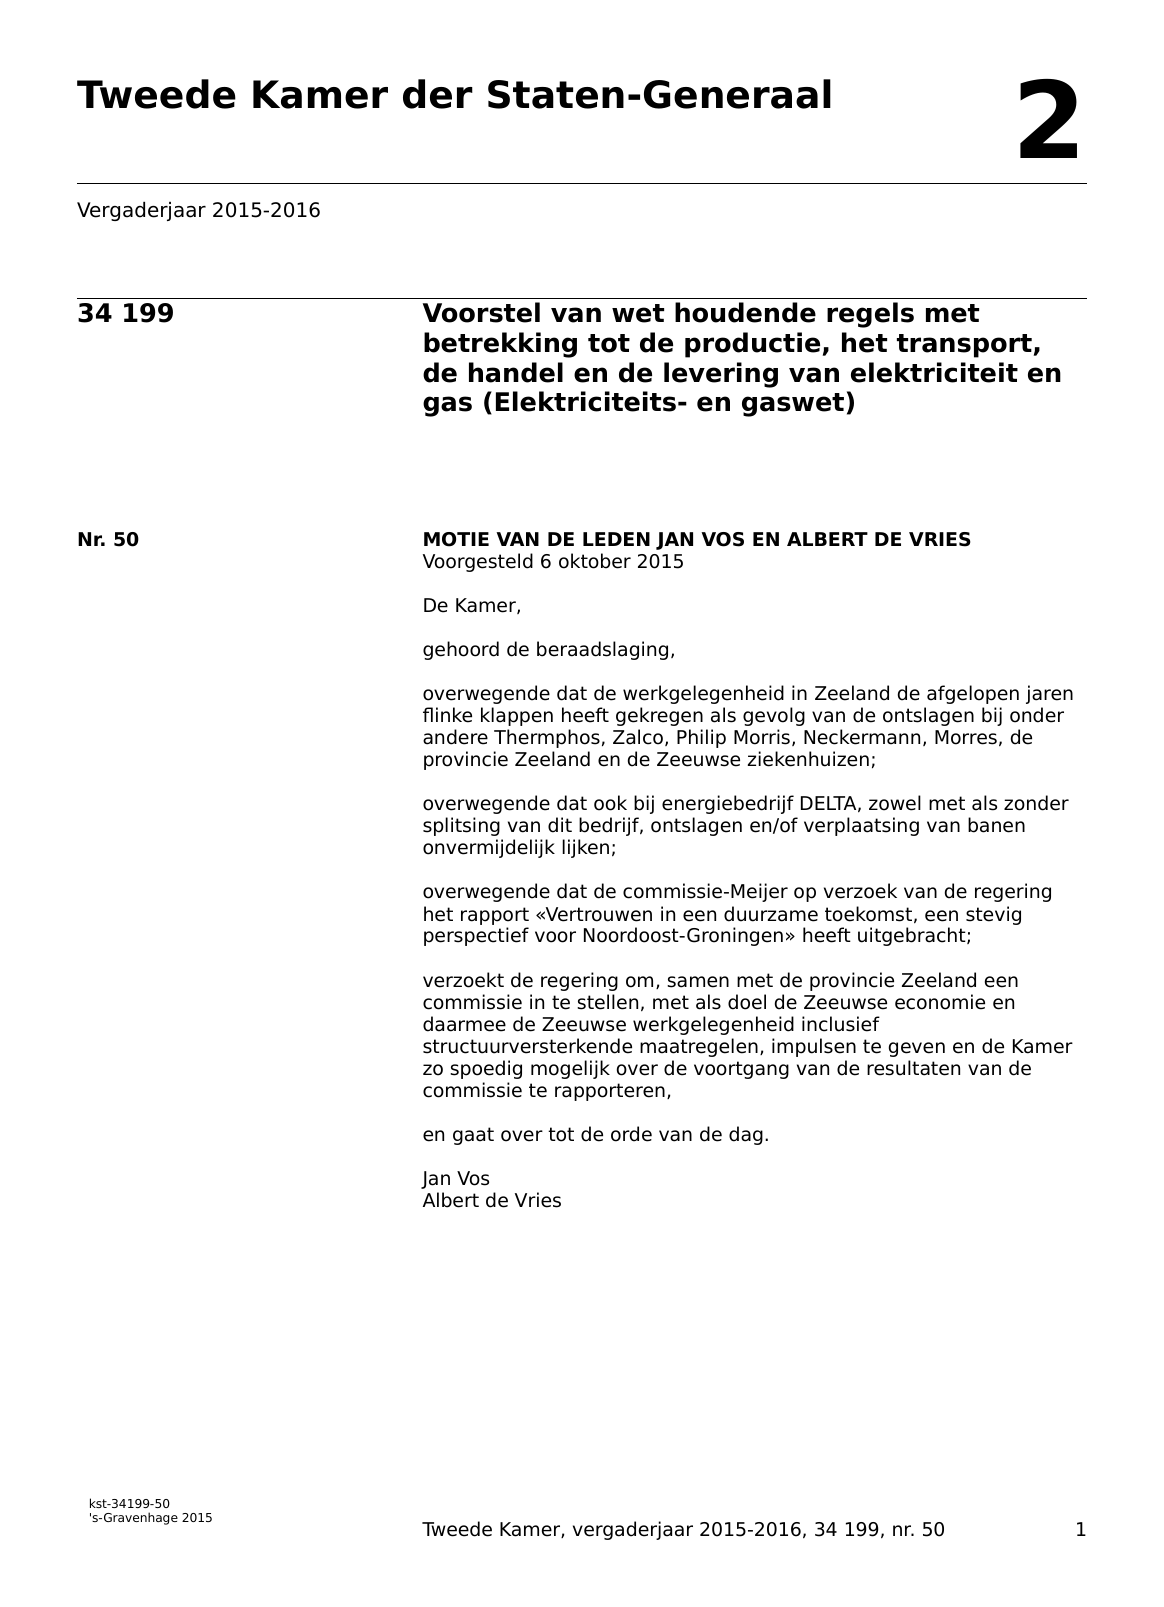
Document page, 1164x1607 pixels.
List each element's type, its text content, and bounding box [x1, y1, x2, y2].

text en gaat over tot de orde van de dag. [422, 1124, 1087, 1146]
text 's-Gravenhage 2015 [88, 1511, 323, 1525]
table_header Tweede Kamer der Staten-Generaal [77, 59, 886, 183]
text Jan Vos [422, 1168, 1087, 1190]
table_cell Vergaderjaar 2015-2016 [77, 184, 1087, 298]
text overwegende dat de commissie-Meijer op verzoek van de regering het rapport «Vertrouwen in een duurzame toekomst, een stevig perspectief voor Noordoost-Groningen» heeft uitgebracht; [422, 881, 1087, 947]
table_header 2 [886, 59, 1087, 183]
text Albert de Vries [422, 1190, 1087, 1212]
text overwegende dat ook bij energiebedrijf DELTA, zowel met als zonder splitsing van dit bedrijf, ontslagen en/of verplaatsing van banen onvermijdelijk lijken; [422, 793, 1087, 859]
subtitle 34 199 Voorstel van wet houdende regels met betrekking tot de productie, het transport, de handel en de levering van elektriciteit en gas (Elektriciteits- en gaswet) [77, 299, 1087, 418]
text overwegende dat de werkgelegenheid in Zeeland de afgelopen jaren flinke klappen heeft gekregen als gevolg van de ontslagen bij onder andere Thermphos, Zalco, Philip Morris, Neckermann, Morres, de provincie Zeeland en de Zeeuwse ziekenhuizen; [422, 683, 1087, 771]
text kst-34199-50 [88, 1497, 323, 1511]
subtitle Nr. 50 MOTIE VAN DE LEDEN JAN VOS EN ALBERT DE VRIES [77, 529, 1087, 551]
text verzoekt de regering om, samen met de provincie Zeeland een commissie in te stellen, met als doel de Zeeuwse economie en daarmee de Zeeuwse werkgelegenheid inclusief structuurversterkende maatregelen, impulsen te geven en de Kamer zo spoedig mogelijk over de voortgang van de resultaten van de commissie te rapporteren, [422, 969, 1087, 1101]
text gehoord de beraadslaging, [422, 639, 1087, 661]
text De Kamer, [422, 595, 1087, 617]
text Voorgesteld 6 oktober 2015 [422, 551, 1087, 573]
